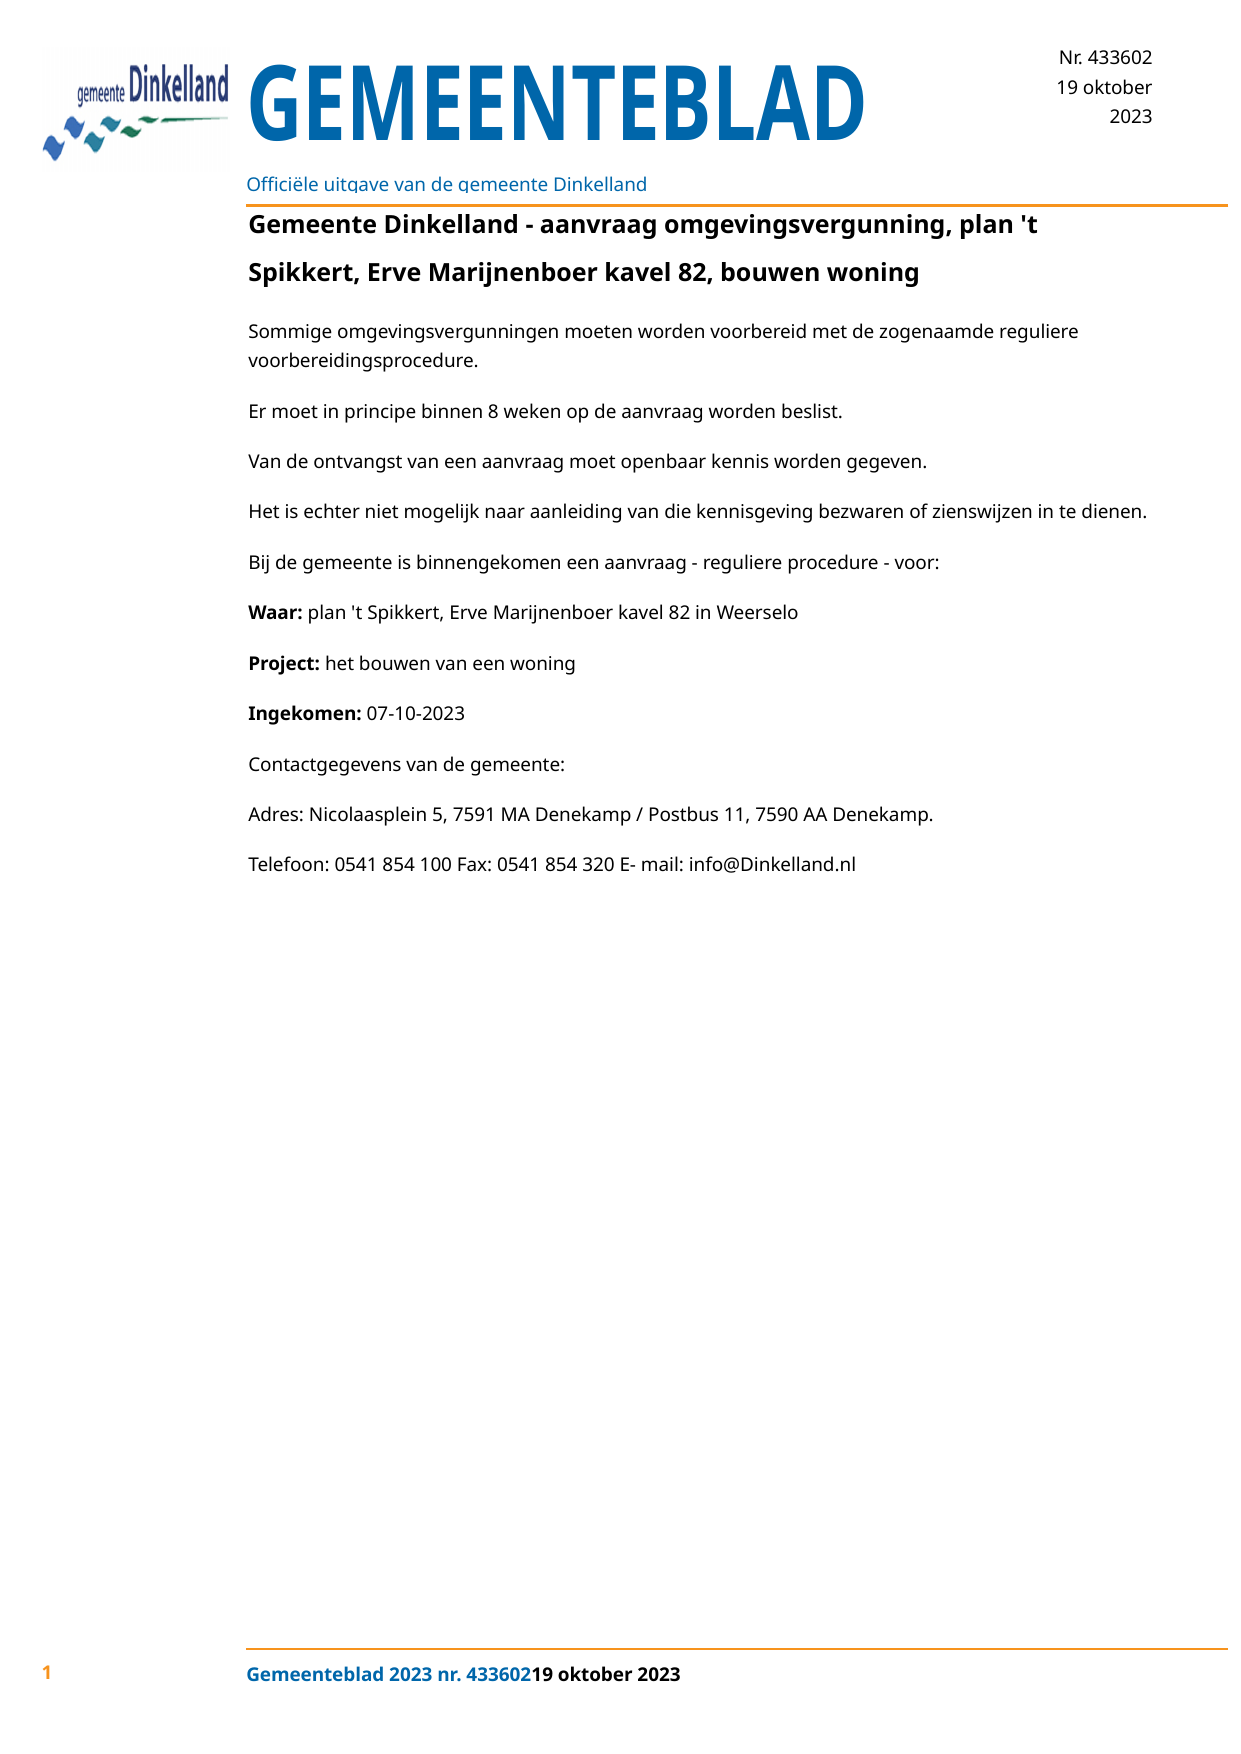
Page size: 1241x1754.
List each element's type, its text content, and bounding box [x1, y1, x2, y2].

text Er moet in principe binnen 8 weken op de aanvraag worden beslist. [248, 398, 1152, 424]
picture [41, 47, 231, 172]
text Het is echter niet mogelijk naar aanleiding van die kennisgeving bezwaren of zienswijzen in te dienen. [248, 499, 1152, 524]
text Sommige omgevingsvergunningen moeten worden voorbereid met de zogenaamde reguliere voorbereidingsprocedure. [248, 318, 1152, 373]
text Ingekomen: 07-10-2023 [248, 700, 1152, 726]
text Van de ontvangst van een aanvraag moet openbaar kennis worden gegeven. [248, 448, 1152, 474]
text Contactgegevens van de gemeente: [248, 751, 1152, 777]
text Project: het bouwen van een woning [248, 650, 1152, 676]
text Gemeente Dinkelland - aanvraag omgevingsvergunning, plan 't Spikkert, Erve Marijnenboer kavel 82, bouwen woning [248, 207, 1152, 288]
text Waar: plan 't Spikkert, Erve Marijnenboer kavel 82 in Weerselo [248, 599, 1152, 625]
text Bij de gemeente is binnengekomen een aanvraag - reguliere procedure - voor: [248, 549, 1152, 575]
text Adres: Nicolaasplein 5, 7591 MA Denekamp / Postbus 11, 7590 AA Denekamp. [248, 801, 1152, 827]
text Telefoon: 0541 854 100 Fax: 0541 854 320 E- mail: info@Dinkelland.nl [248, 852, 1152, 877]
